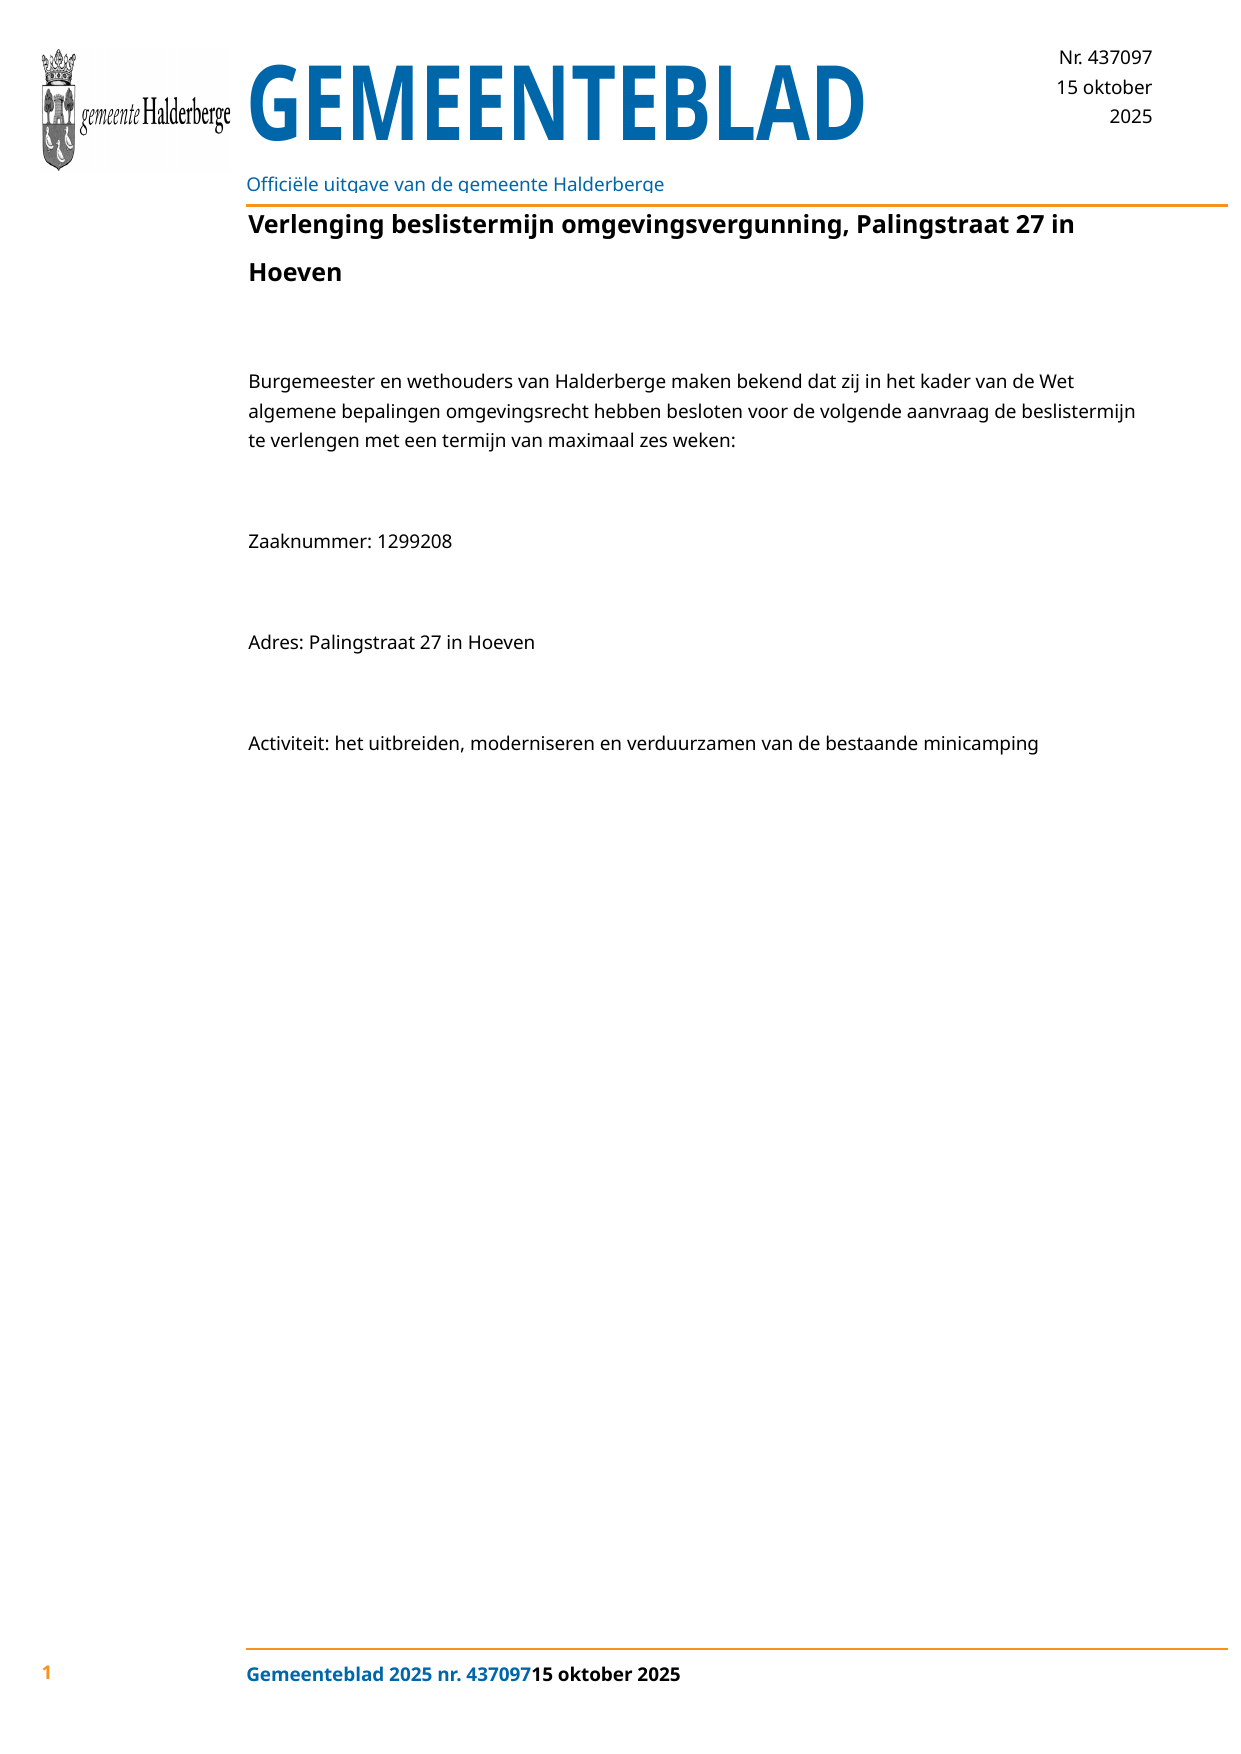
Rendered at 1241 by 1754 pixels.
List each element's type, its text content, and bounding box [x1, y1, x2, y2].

text Adres: Palingstraat 27 in Hoeven [248, 629, 1152, 655]
picture [41, 47, 231, 172]
text Burgemeester en wethouders van Halderberge maken bekend dat zij in het kader van de Wet algemene bepalingen omgevingsrecht hebben besloten voor de volgende aanvraag de beslistermijn te verlengen met een termijn van maximaal zes weken: [248, 368, 1152, 453]
text Activiteit: het uitbreiden, moderniseren en verduurzamen van de bestaande minicamping [248, 730, 1152, 756]
text Verlenging beslistermijn omgevingsvergunning, Palingstraat 27 in Hoeven [248, 207, 1152, 288]
text Zaaknummer: 1299208 [248, 528, 1152, 554]
